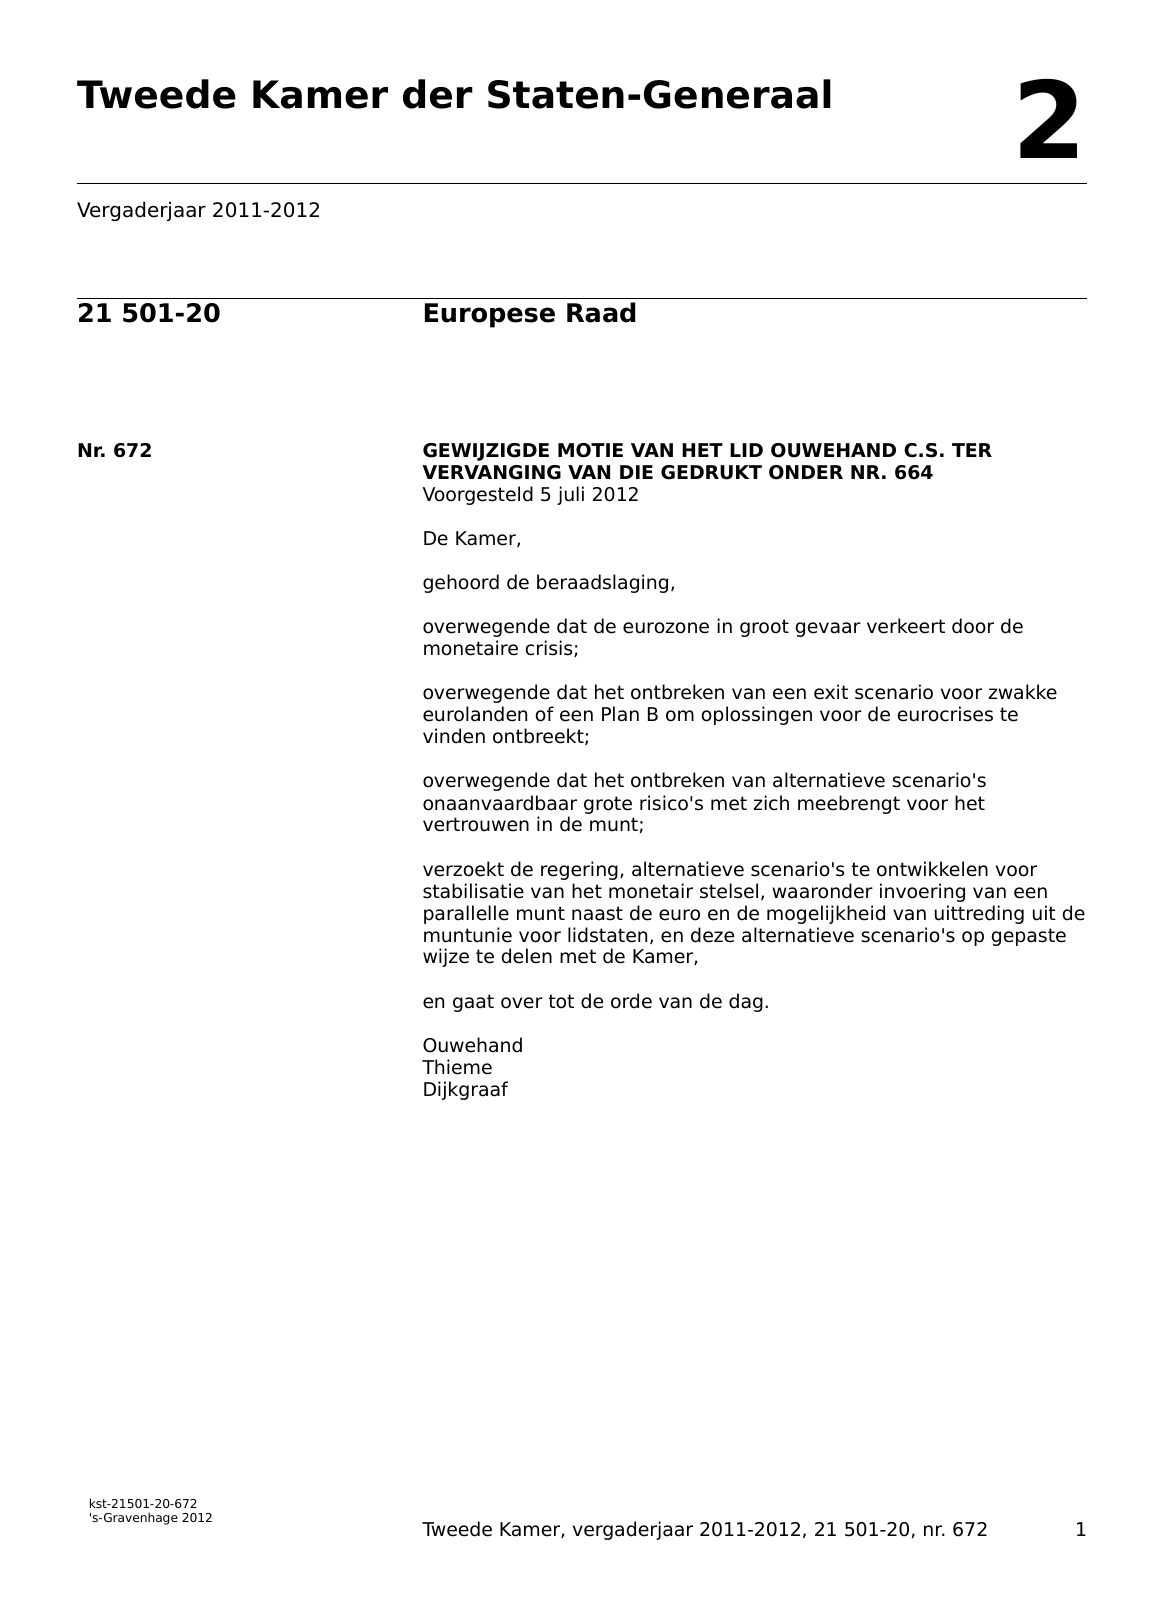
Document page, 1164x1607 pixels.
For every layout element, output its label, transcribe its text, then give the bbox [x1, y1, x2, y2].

table_header 2 [886, 59, 1087, 183]
text 's-Gravenhage 2012 [88, 1511, 323, 1525]
text verzoekt de regering, alternatieve scenario's te ontwikkelen voor stabilisatie van het monetair stelsel, waaronder invoering van een parallelle munt naast de euro en de mogelijkheid van uittreding uit de muntunie voor lidstaten, en deze alternatieve scenario's op gepaste wijze te delen met de Kamer, [422, 858, 1087, 968]
text kst-21501-20-672 [88, 1497, 323, 1511]
subtitle 21 501-20 Europese Raad [77, 299, 1087, 329]
text overwegende dat de eurozone in groot gevaar verkeert door de monetaire crisis; [422, 616, 1087, 660]
text De Kamer, [422, 528, 1087, 550]
table_header Tweede Kamer der Staten-Generaal [77, 59, 886, 183]
subtitle Nr. 672 GEWIJZIGDE MOTIE VAN HET LID OUWEHAND C.S. TER VERVANGING VAN DIE GEDRUKT ONDER NR. 664 [77, 440, 1087, 484]
text Ouwehand [422, 1035, 1087, 1057]
text en gaat over tot de orde van de dag. [422, 991, 1087, 1013]
text overwegende dat het ontbreken van een exit scenario voor zwakke eurolanden of een Plan B om oplossingen voor de eurocrises te vinden ontbreekt; [422, 682, 1087, 748]
text Voorgesteld 5 juli 2012 [422, 484, 1087, 506]
text gehoord de beraadslaging, [422, 572, 1087, 594]
text Dijkgraaf [422, 1079, 1087, 1101]
text Thieme [422, 1057, 1087, 1079]
text overwegende dat het ontbreken van alternatieve scenario's onaanvaardbaar grote risico's met zich meebrengt voor het vertrouwen in de munt; [422, 770, 1087, 836]
table_cell Vergaderjaar 2011-2012 [77, 184, 1087, 298]
